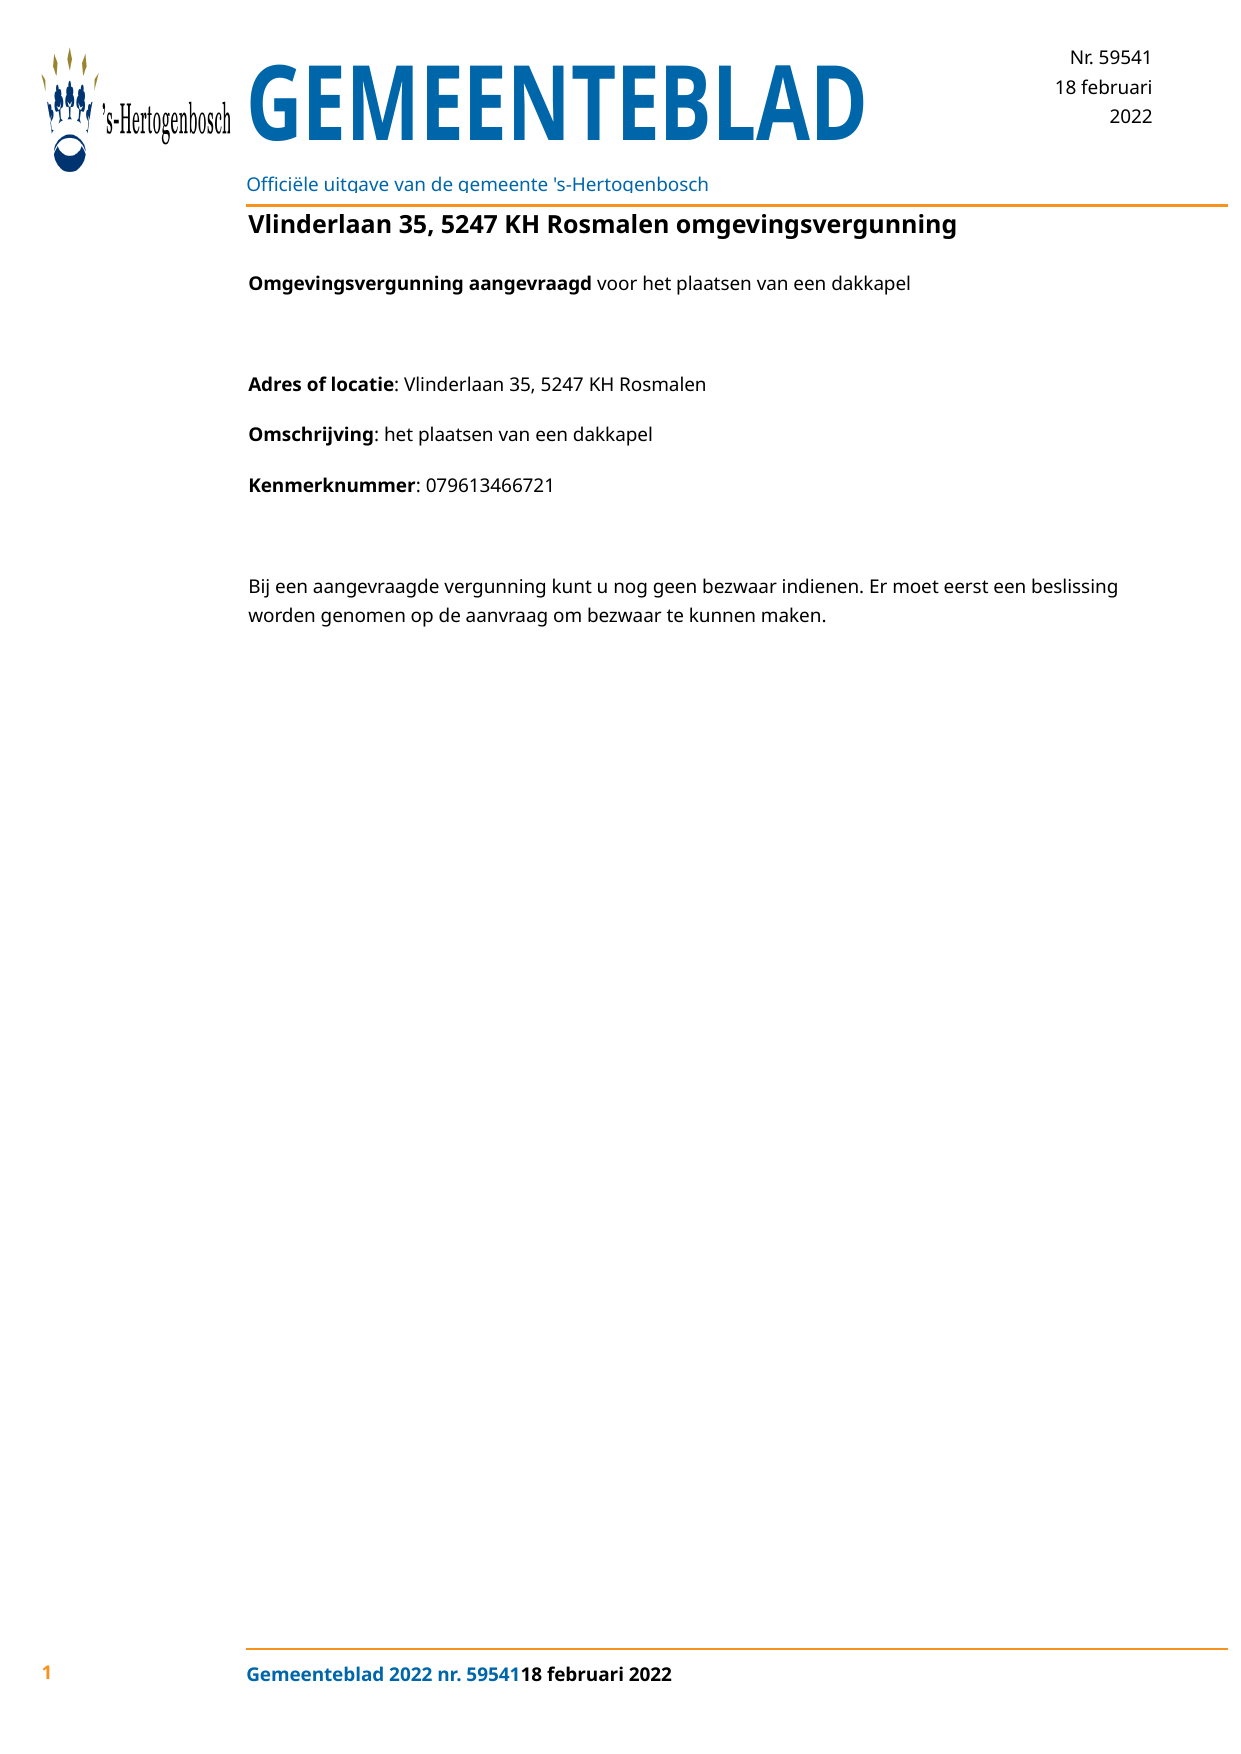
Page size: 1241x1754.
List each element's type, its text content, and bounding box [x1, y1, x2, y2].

text Adres of locatie: Vlinderlaan 35, 5247 KH Rosmalen [248, 371, 1152, 397]
picture [41, 47, 231, 172]
text Vlinderlaan 35, 5247 KH Rosmalen omgevingsvergunning [248, 207, 1152, 241]
text Bij een aangevraagde vergunning kunt u nog geen bezwaar indienen. Er moet eerst een beslissing worden genomen op de aanvraag om bezwaar te kunnen maken. [248, 573, 1152, 628]
text Kenmerknummer: 079613466721 [248, 472, 1152, 498]
text Omschrijving: het plaatsen van een dakkapel [248, 422, 1152, 447]
text Omgevingsvergunning aangevraagd voor het plaatsen van een dakkapel [248, 270, 1152, 296]
